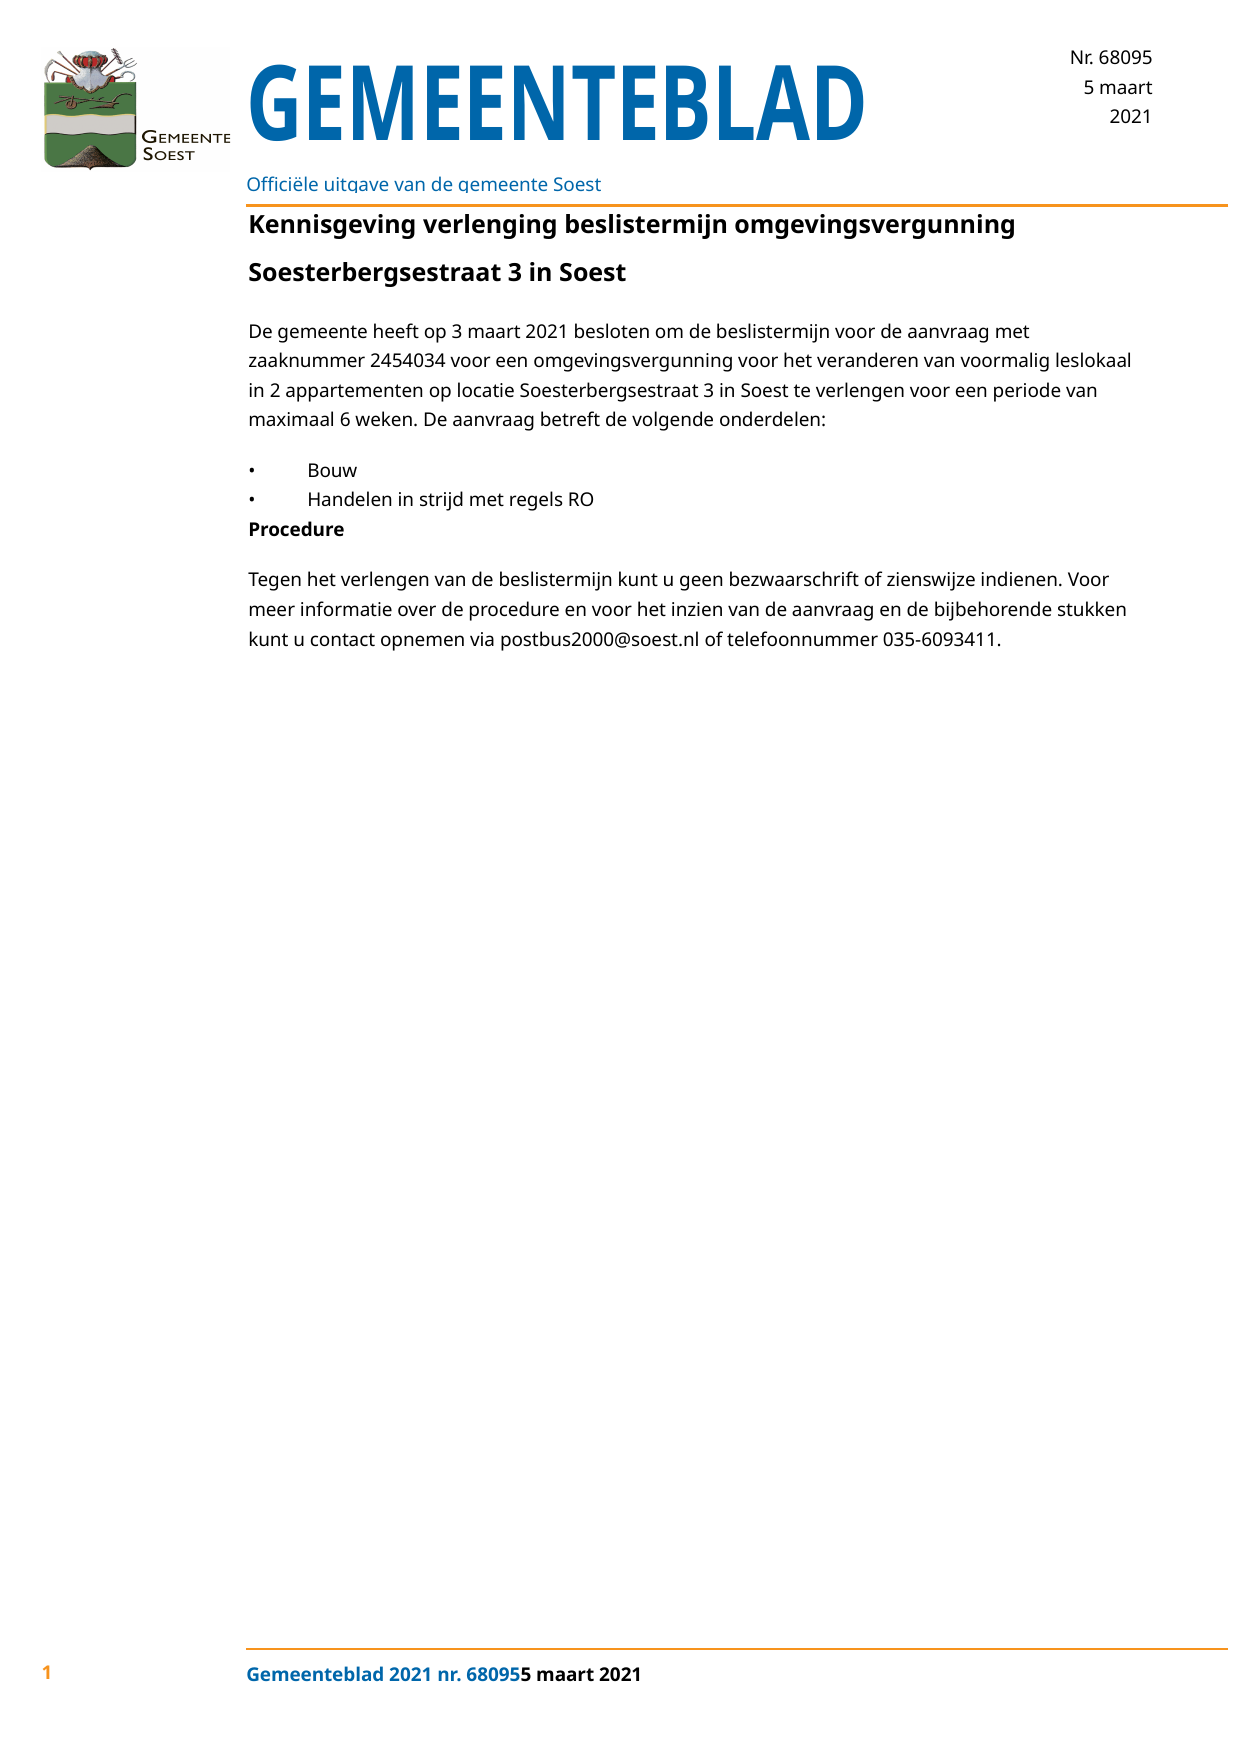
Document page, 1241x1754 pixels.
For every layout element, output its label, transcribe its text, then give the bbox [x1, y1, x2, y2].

text Tegen het verlengen van de beslistermijn kunt u geen bezwaarschrift of zienswijze indienen. Voor meer informatie over de procedure en voor het inzien van de aanvraag en de bijbehorende stukken kunt u contact opnemen via postbus2000@soest.nl of telefoonnummer 035-6093411. [248, 567, 1152, 652]
list Bouw [248, 457, 1152, 483]
text De gemeente heeft op 3 maart 2021 besloten om de beslistermijn voor de aanvraag met zaaknummer 2454034 voor een omgevingsvergunning voor het veranderen van voormalig leslokaal in 2 appartementen op locatie Soesterbergsestraat 3 in Soest te verlengen voor een periode van maximaal 6 weken. De aanvraag betreft de volgende onderdelen: [248, 318, 1152, 432]
picture [41, 47, 231, 172]
text Kennisgeving verlenging beslistermijn omgevingsvergunning Soesterbergsestraat 3 in Soest [248, 207, 1152, 288]
text Procedure [248, 516, 1152, 542]
list Handelen in strijd met regels RO [248, 487, 1152, 512]
